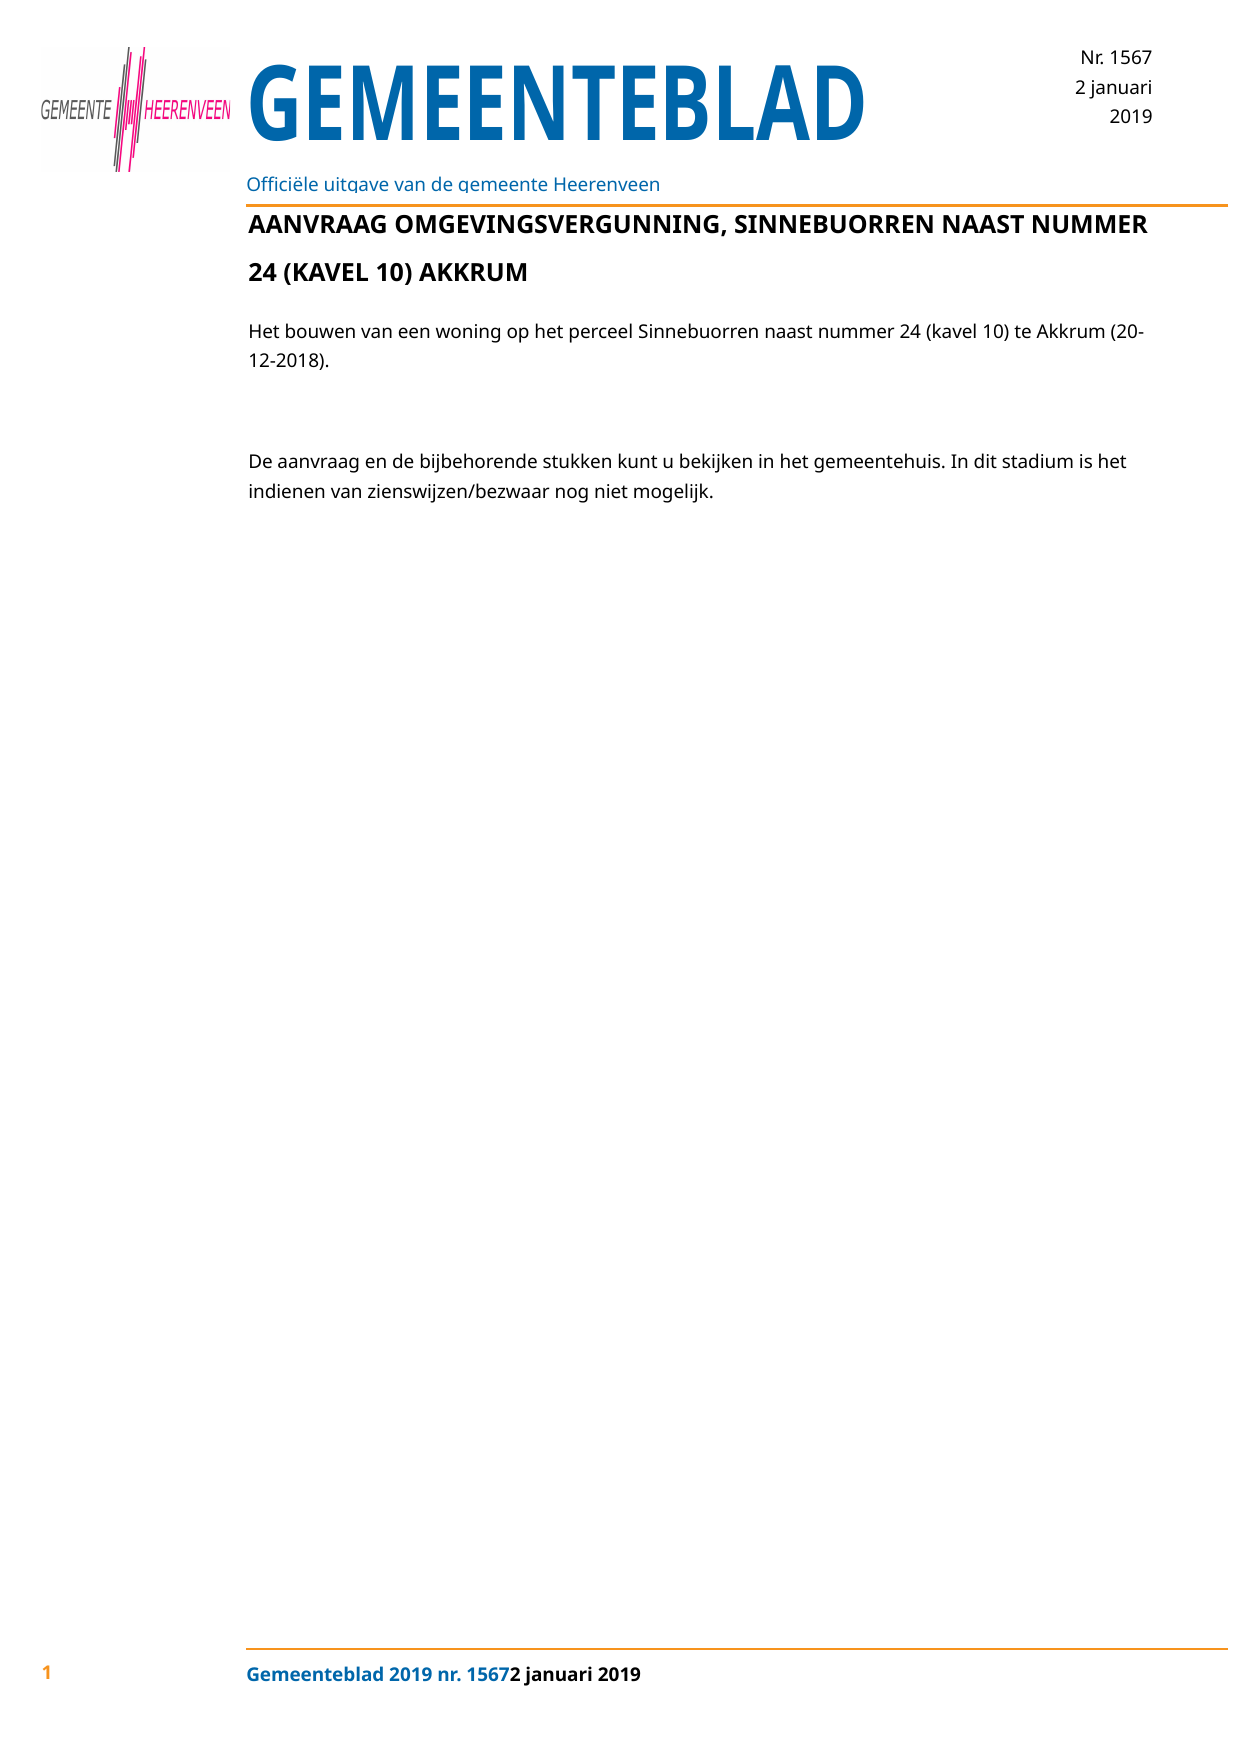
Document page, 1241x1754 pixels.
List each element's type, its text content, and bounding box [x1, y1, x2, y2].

text Het bouwen van een woning op het perceel Sinnebuorren naast nummer 24 (kavel 10) te Akkrum (20-12-2018). [248, 318, 1152, 373]
picture [41, 47, 231, 172]
text AANVRAAG OMGEVINGSVERGUNNING, SINNEBUORREN NAAST NUMMER 24 (KAVEL 10) AKKRUM [248, 207, 1152, 288]
text De aanvraag en de bijbehorende stukken kunt u bekijken in het gemeentehuis. In dit stadium is het indienen van zienswijzen/bezwaar nog niet mogelijk. [248, 448, 1152, 504]
